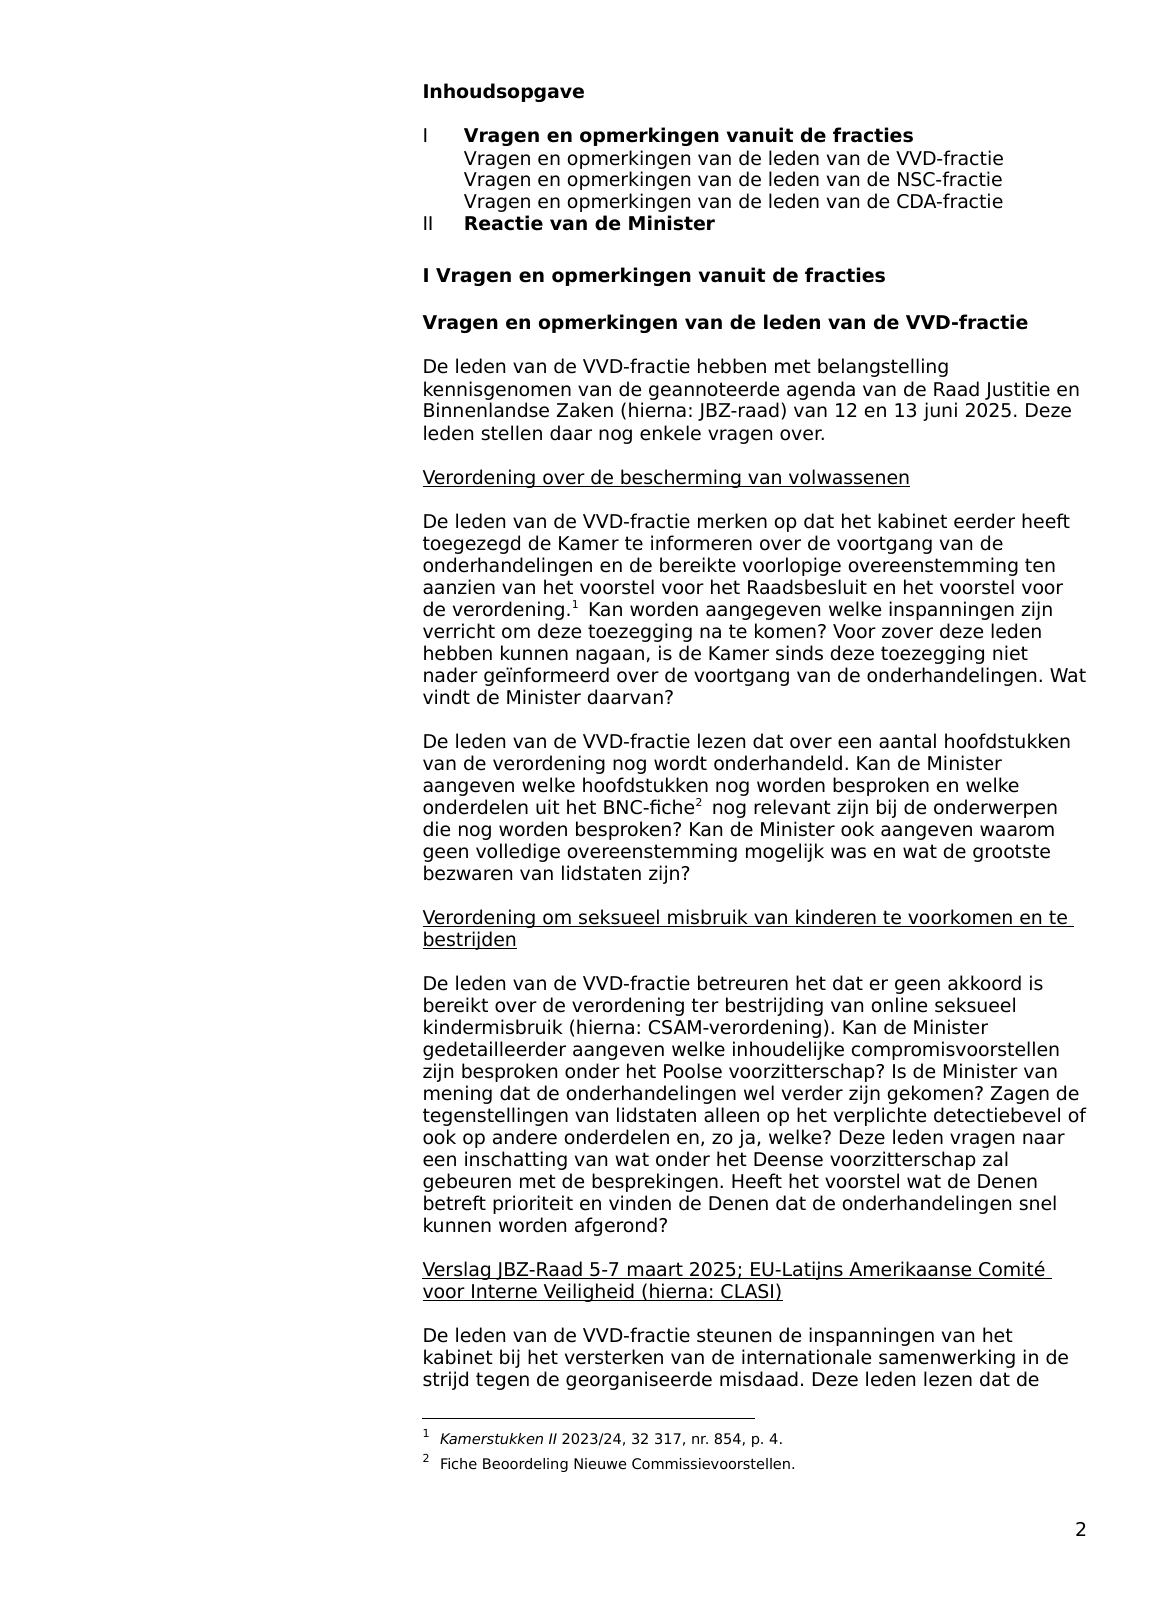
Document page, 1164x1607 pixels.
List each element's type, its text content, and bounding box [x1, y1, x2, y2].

text De leden van de VVD-fractie lezen dat over een aantal hoofdstukken van de verordening nog wordt onderhandeld. Kan de Minister aangeven welke hoofdstukken nog worden besproken en welke onderdelen uit het BNC-fiche nog relevant zijn bij de onderwerpen die nog worden besproken? Kan de Minister ook aangeven waarom geen volledige overeenstemming mogelijk was en wat de grootste bezwaren van lidstaten zijn? [422, 731, 1087, 884]
text Vragen en opmerkingen van de leden van de NSC-fractie [464, 169, 1087, 191]
text De leden van de VVD-fractie merken op dat het kabinet eerder heeft toegezegd de Kamer te informeren over de voortgang van de onderhandelingen en de bereikte voorlopige overeenstemming ten aanzien van het voorstel voor het Raadsbesluit en het voorstel voor de verordening. Kan worden aangegeven welke inspanningen zijn verricht om deze toezegging na te komen? Voor zover deze leden hebben kunnen nagaan, is de Kamer sinds deze toezegging niet nader geïnformeerd over de voortgang van de onderhandelingen. Wat vindt de Minister daarvan? [422, 511, 1087, 708]
text I Vragen en opmerkingen vanuit de fracties [422, 125, 1087, 147]
text Fiche Beoordeling Nieuwe Commissievoorstellen. [422, 1452, 1087, 1474]
subtitle Vragen en opmerkingen van de leden van de VVD-fractie [422, 312, 1087, 334]
text De leden van de VVD-fractie hebben met belangstelling kennisgenomen van de geannoteerde agenda van de Raad Justitie en Binnenlandse Zaken (hierna: JBZ-raad) van 12 en 13 juni 2025. Deze leden stellen daar nog enkele vragen over. [422, 356, 1087, 444]
subtitle I Vragen en opmerkingen vanuit de fracties [422, 265, 1087, 287]
text De leden van de VVD-fractie betreuren het dat er geen akkoord is bereikt over de verordening ter bestrijding van online seksueel kindermisbruik (hierna: CSAM-verordening). Kan de Minister gedetailleerder aangeven welke inhoudelijke compromisvoorstellen zijn besproken onder het Poolse voorzitterschap? Is de Minister van mening dat de onderhandelingen wel verder zijn gekomen? Zagen de tegenstellingen van lidstaten alleen op het verplichte detectiebevel of ook op andere onderdelen en, zo ja, welke? Deze leden vragen naar een inschatting van wat onder het Deense voorzitterschap zal gebeuren met de besprekingen. Heeft het voorstel wat de Denen betreft prioriteit en vinden de Denen dat de onderhandelingen snel kunnen worden afgerond? [422, 973, 1087, 1237]
subtitle Verslag JBZ-Raad 5-7 maart 2025; EU-Latijns Amerikaanse Comité voor Interne Veiligheid (hierna: CLASI) [422, 1259, 1087, 1303]
text Vragen en opmerkingen van de leden van de VVD-fractie [464, 147, 1087, 169]
text Vragen en opmerkingen van de leden van de CDA-fractie [464, 191, 1087, 213]
subtitle Verordening over de bescherming van volwassenen [422, 467, 1087, 488]
subtitle Verordening om seksueel misbruik van kinderen te voorkomen en te bestrijden [422, 907, 1087, 951]
text Kamerstukken II 2023/24, 32 317, nr. 854, p. 4. [422, 1427, 1087, 1449]
text Inhoudsopgave [422, 81, 1087, 103]
text II Reactie van de Minister [422, 213, 1087, 235]
text De leden van de VVD-fractie steunen de inspanningen van het kabinet bij het versterken van de internationale samenwerking in de strijd tegen de georganiseerde misdaad. Deze leden lezen dat de [422, 1325, 1087, 1391]
